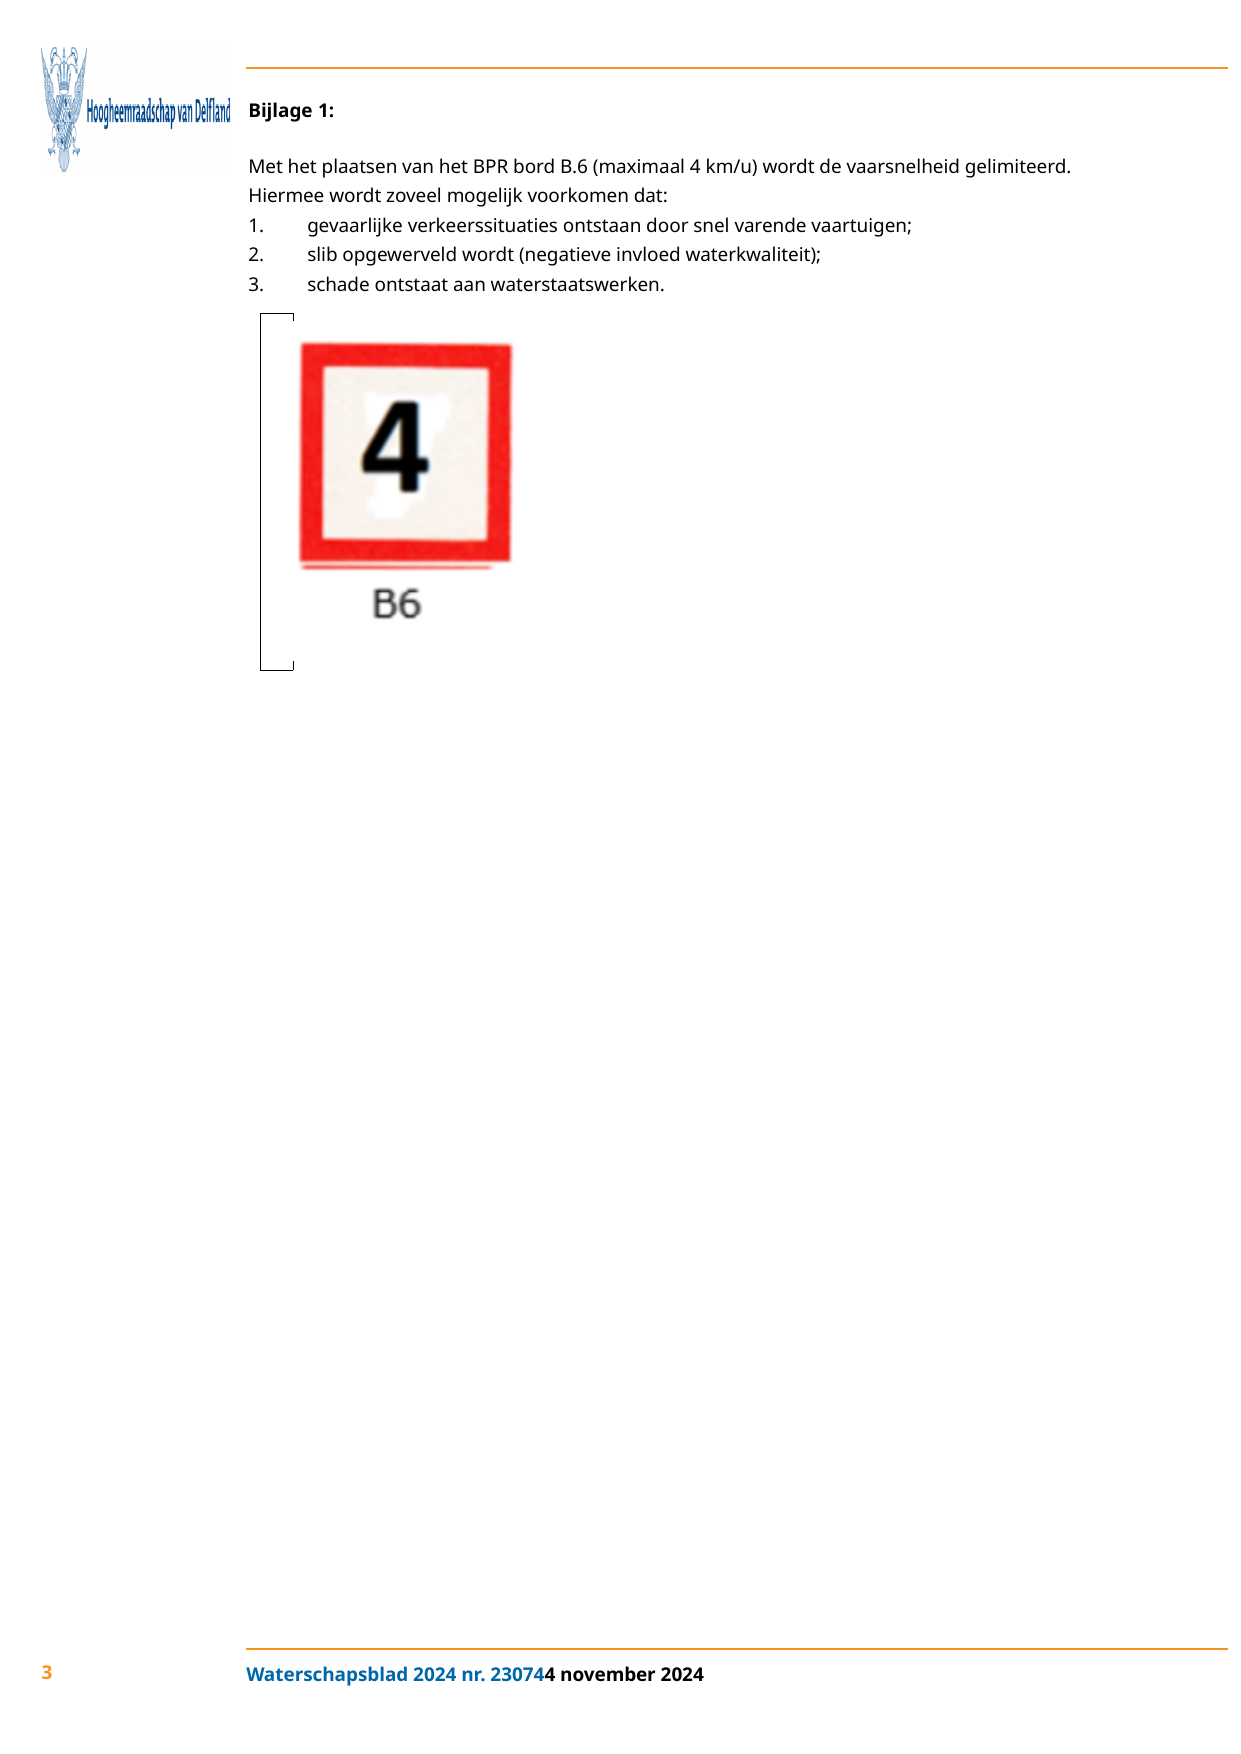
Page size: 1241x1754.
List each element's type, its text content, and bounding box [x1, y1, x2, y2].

text Met het plaatsen van het BPR bord B.6 (maximaal 4 km/u) wordt de vaarsnelheid gelimiteerd. Hiermee wordt zoveel mogelijk voorkomen dat: [248, 153, 1152, 208]
picture [41, 47, 231, 172]
text Bijlage 1: [248, 95, 1152, 123]
list gevaarlijke verkeerssituaties ontstaan door snel varende vaartuigen; [248, 212, 1152, 238]
list schade ontstaat aan waterstaatswerken. [248, 271, 1152, 297]
picture [268, 321, 565, 661]
list slib opgewerveld wordt (negatieve invloed waterkwaliteit); [248, 242, 1152, 267]
